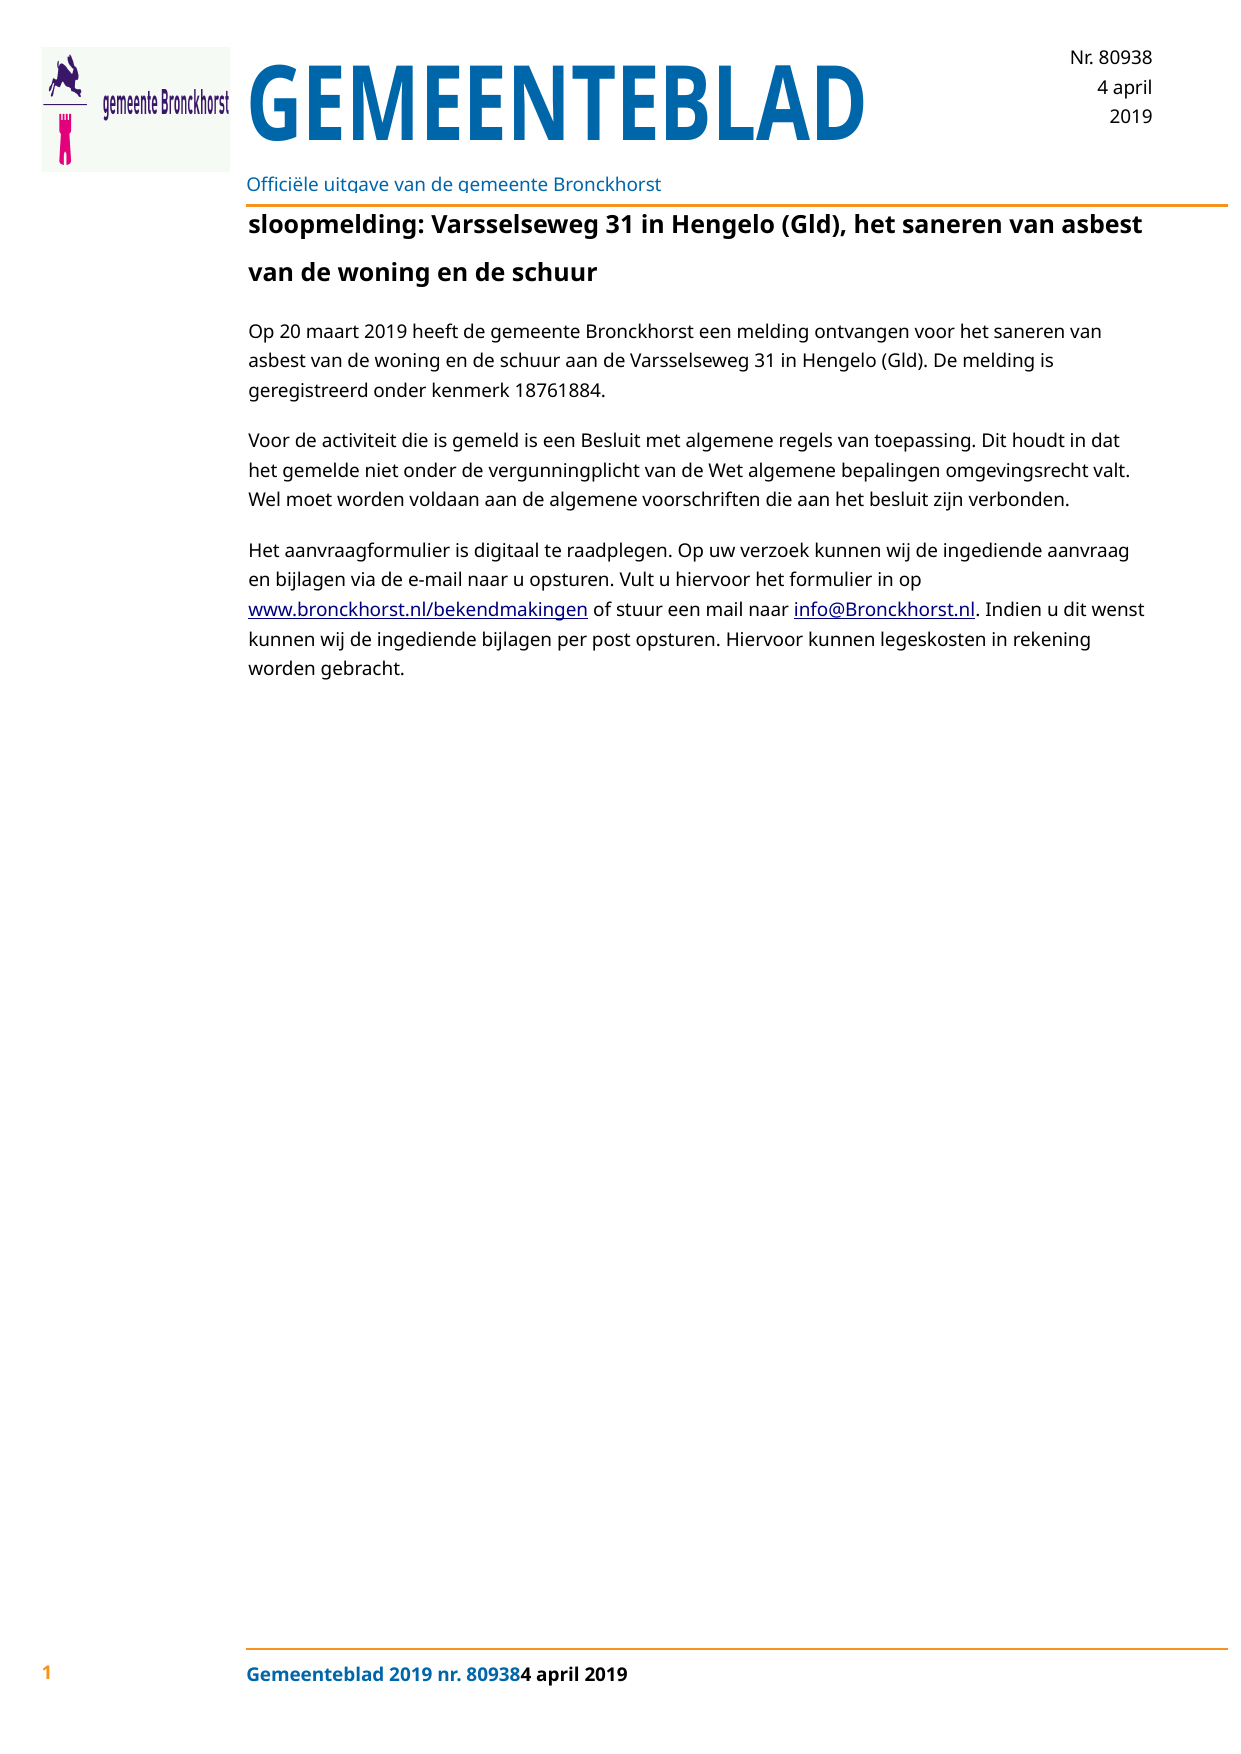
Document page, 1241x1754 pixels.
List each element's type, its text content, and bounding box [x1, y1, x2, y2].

text Het aanvraagformulier is digitaal te raadplegen. Op uw verzoek kunnen wij de ingediende aanvraag en bijlagen via de e-mail naar u opsturen. Vult u hiervoor het formulier in op www.bronckhorst.nl/bekendmakingen of stuur een mail naar info@Bronckhorst.nl. Indien u dit wenst kunnen wij de ingediende bijlagen per post opsturen. Hiervoor kunnen legeskosten in rekening worden gebracht. [248, 537, 1152, 681]
picture [41, 47, 231, 172]
text sloopmelding: Varsselseweg 31 in Hengelo (Gld), het saneren van asbest van de woning en de schuur [248, 207, 1152, 288]
text Voor de activiteit die is gemeld is een Besluit met algemene regels van toepassing. Dit houdt in dat het gemelde niet onder de vergunningplicht van de Wet algemene bepalingen omgevingsrecht valt. Wel moet worden voldaan aan de algemene voorschriften die aan het besluit zijn verbonden. [248, 427, 1152, 512]
text Op 20 maart 2019 heeft de gemeente Bronckhorst een melding ontvangen voor het saneren van asbest van de woning en de schuur aan de Varsselseweg 31 in Hengelo (Gld). De melding is geregistreerd onder kenmerk 18761884. [248, 318, 1152, 403]
